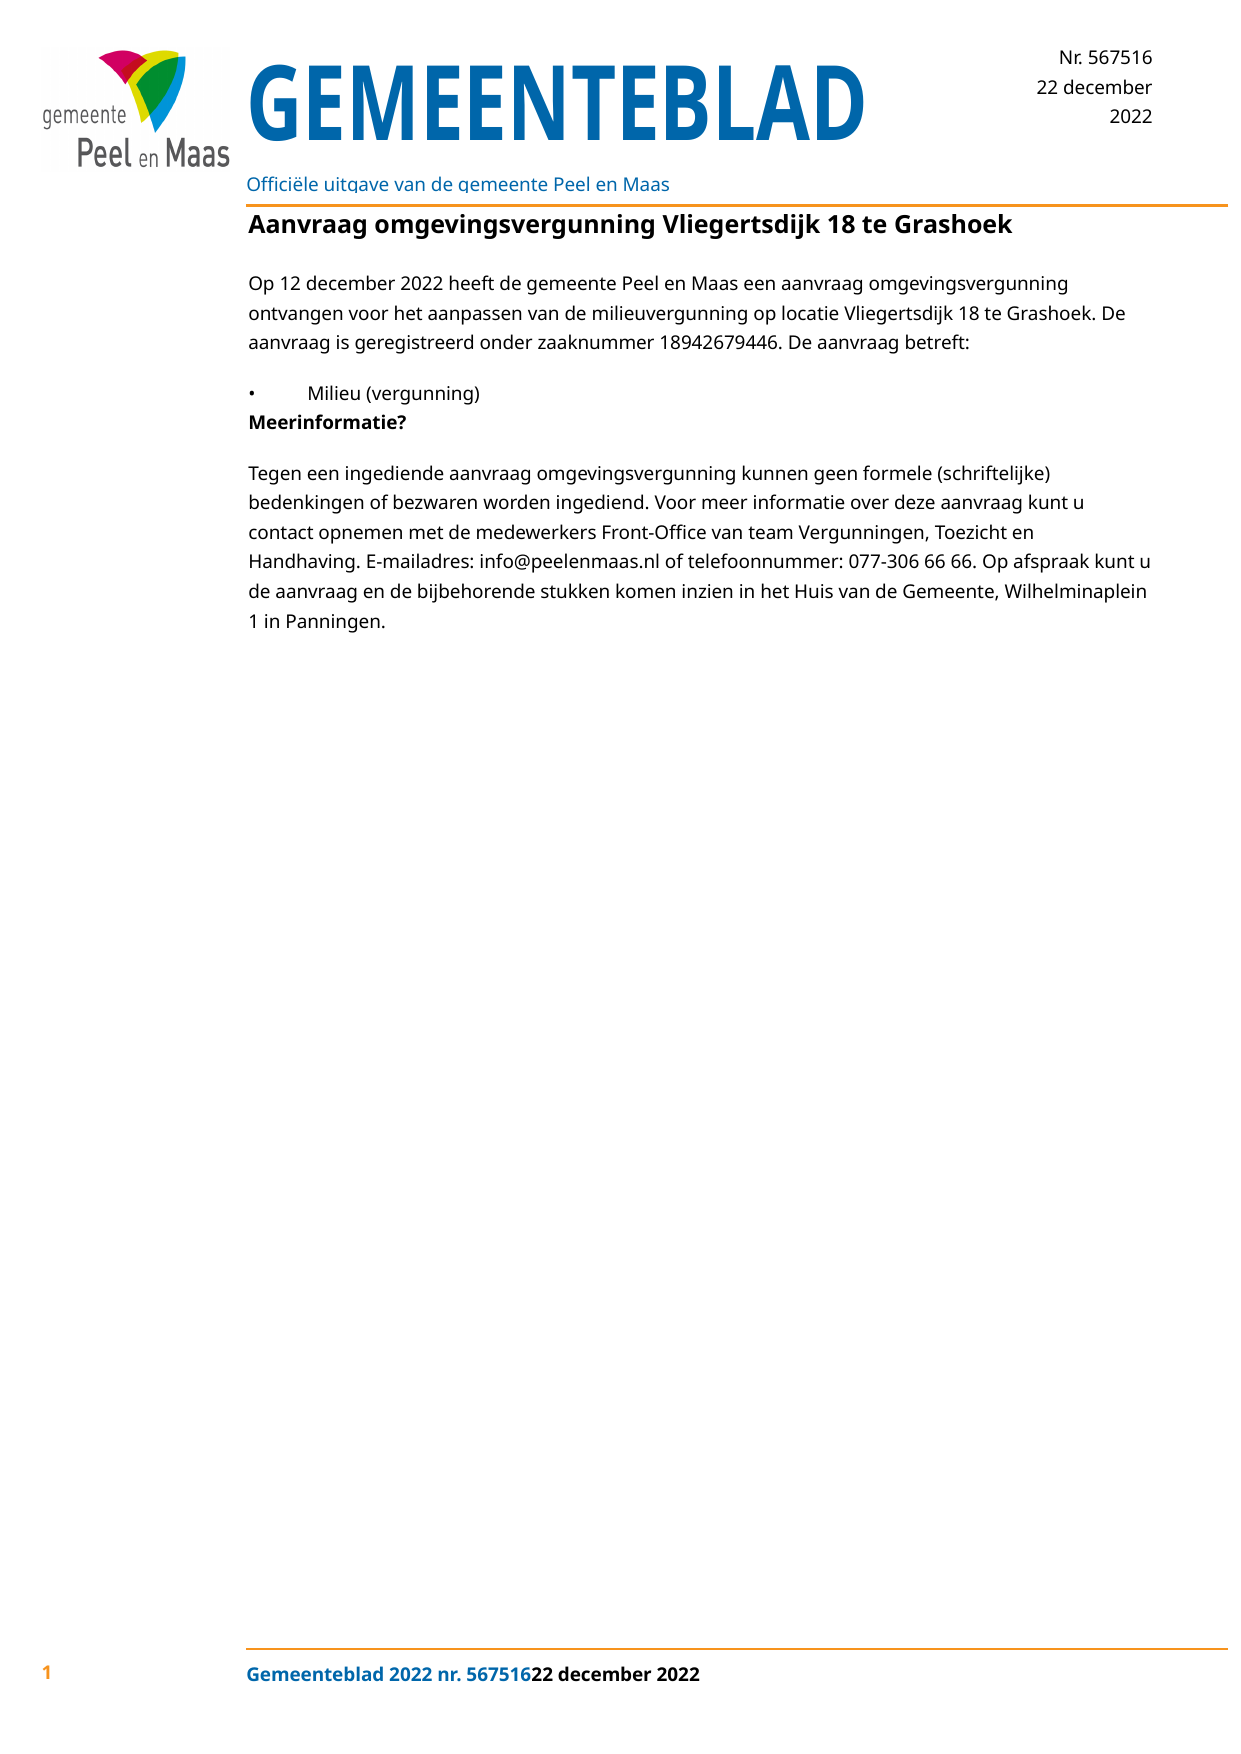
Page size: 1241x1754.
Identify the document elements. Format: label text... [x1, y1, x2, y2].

text Op 12 december 2022 heeft de gemeente Peel en Maas een aanvraag omgevingsvergunning ontvangen voor het aanpassen van de milieuvergunning op locatie Vliegertsdijk 18 te Grashoek. De aanvraag is geregistreerd onder zaaknummer 18942679446. De aanvraag betreft: [248, 270, 1152, 355]
picture [41, 47, 231, 172]
text Aanvraag omgevingsvergunning Vliegertsdijk 18 te Grashoek [248, 207, 1152, 241]
text Tegen een ingediende aanvraag omgevingsvergunning kunnen geen formele (schriftelijke) bedenkingen of bezwaren worden ingediend. Voor meer informatie over deze aanvraag kunt u contact opnemen met de medewerkers Front-Office van team Vergunningen, Toezicht en Handhaving. E-mailadres: info@peelenmaas.nl of telefoonnummer: 077-306 66 66. Op afspraak kunt u de aanvraag en de bijbehorende stukken komen inzien in het Huis van de Gemeente, Wilhelminaplein 1 in Panningen. [248, 460, 1152, 633]
list Milieu (vergunning) [248, 380, 1152, 406]
text Meerinformatie? [248, 409, 1152, 435]
